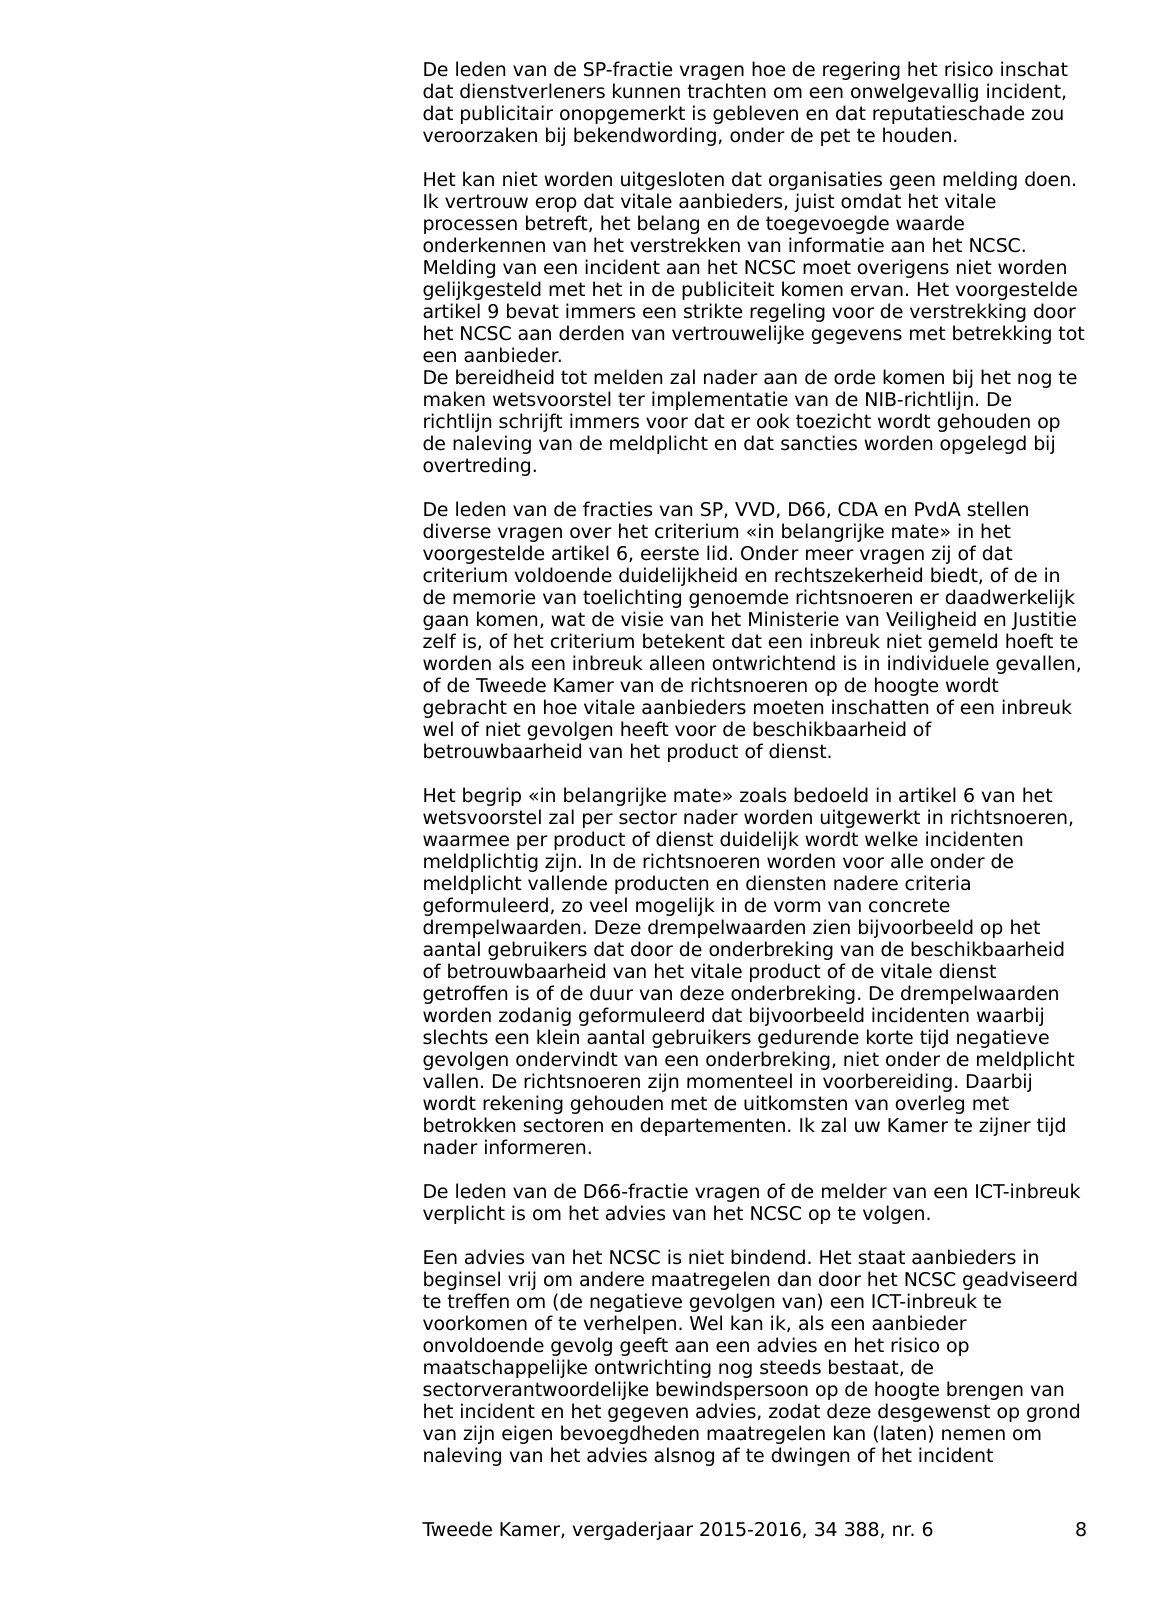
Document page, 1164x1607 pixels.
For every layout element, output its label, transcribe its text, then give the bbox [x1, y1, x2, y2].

text De leden van de SP-fractie vragen hoe de regering het risico inschat dat dienstverleners kunnen trachten om een onwelgevallig incident, dat publicitair onopgemerkt is gebleven en dat reputatieschade zou veroorzaken bij bekendwording, onder de pet te houden. [422, 59, 1087, 147]
text De bereidheid tot melden zal nader aan de orde komen bij het nog te maken wetsvoorstel ter implementatie van de NIB-richtlijn. De richtlijn schrijft immers voor dat er ook toezicht wordt gehouden op de naleving van de meldplicht en dat sancties worden opgelegd bij overtreding. [422, 367, 1087, 477]
text Het begrip «in belangrijke mate» zoals bedoeld in artikel 6 van het wetsvoorstel zal per sector nader worden uitgewerkt in richtsnoeren, waarmee per product of dienst duidelijk wordt welke incidenten meldplichtig zijn. In de richtsnoeren worden voor alle onder de meldplicht vallende producten en diensten nadere criteria geformuleerd, zo veel mogelijk in de vorm van concrete drempelwaarden. Deze drempelwaarden zien bijvoorbeeld op het aantal gebruikers dat door de onderbreking van de beschikbaarheid of betrouwbaarheid van het vitale product of de vitale dienst getroffen is of de duur van deze onderbreking. De drempelwaarden worden zodanig geformuleerd dat bijvoorbeeld incidenten waarbij slechts een klein aantal gebruikers gedurende korte tijd negatieve gevolgen ondervindt van een onderbreking, niet onder de meldplicht vallen. De richtsnoeren zijn momenteel in voorbereiding. Daarbij wordt rekening gehouden met de uitkomsten van overleg met betrokken sectoren en departementen. Ik zal uw Kamer te zijner tijd nader informeren. [422, 785, 1087, 1159]
text Het kan niet worden uitgesloten dat organisaties geen melding doen. Ik vertrouw erop dat vitale aanbieders, juist omdat het vitale processen betreft, het belang en de toegevoegde waarde onderkennen van het verstrekken van informatie aan het NCSC. Melding van een incident aan het NCSC moet overigens niet worden gelijkgesteld met het in de publiciteit komen ervan. Het voorgestelde artikel 9 bevat immers een strikte regeling voor de verstrekking door het NCSC aan derden van vertrouwelijke gegevens met betrekking tot een aanbieder. [422, 169, 1087, 367]
text De leden van de D66-fractie vragen of de melder van een ICT-inbreuk verplicht is om het advies van het NCSC op te volgen. [422, 1181, 1087, 1225]
text Een advies van het NCSC is niet bindend. Het staat aanbieders in beginsel vrij om andere maatregelen dan door het NCSC geadviseerd te treffen om (de negatieve gevolgen van) een ICT-inbreuk te voorkomen of te verhelpen. Wel kan ik, als een aanbieder onvoldoende gevolg geeft aan een advies en het risico op maatschappelijke ontwrichting nog steeds bestaat, de sectorverantwoordelijke bewindspersoon op de hoogte brengen van het incident en het gegeven advies, zodat deze desgewenst op grond van zijn eigen bevoegdheden maatregelen kan (laten) nemen om naleving van het advies alsnog af te dwingen of het incident [422, 1247, 1087, 1467]
text De leden van de fracties van SP, VVD, D66, CDA en PvdA stellen diverse vragen over het criterium «in belangrijke mate» in het voorgestelde artikel 6, eerste lid. Onder meer vragen zij of dat criterium voldoende duidelijkheid en rechtszekerheid biedt, of de in de memorie van toelichting genoemde richtsnoeren er daadwerkelijk gaan komen, wat de visie van het Ministerie van Veiligheid en Justitie zelf is, of het criterium betekent dat een inbreuk niet gemeld hoeft te worden als een inbreuk alleen ontwrichtend is in individuele gevallen, of de Tweede Kamer van de richtsnoeren op de hoogte wordt gebracht en hoe vitale aanbieders moeten inschatten of een inbreuk wel of niet gevolgen heeft voor de beschikbaarheid of betrouwbaarheid van het product of dienst. [422, 499, 1087, 763]
